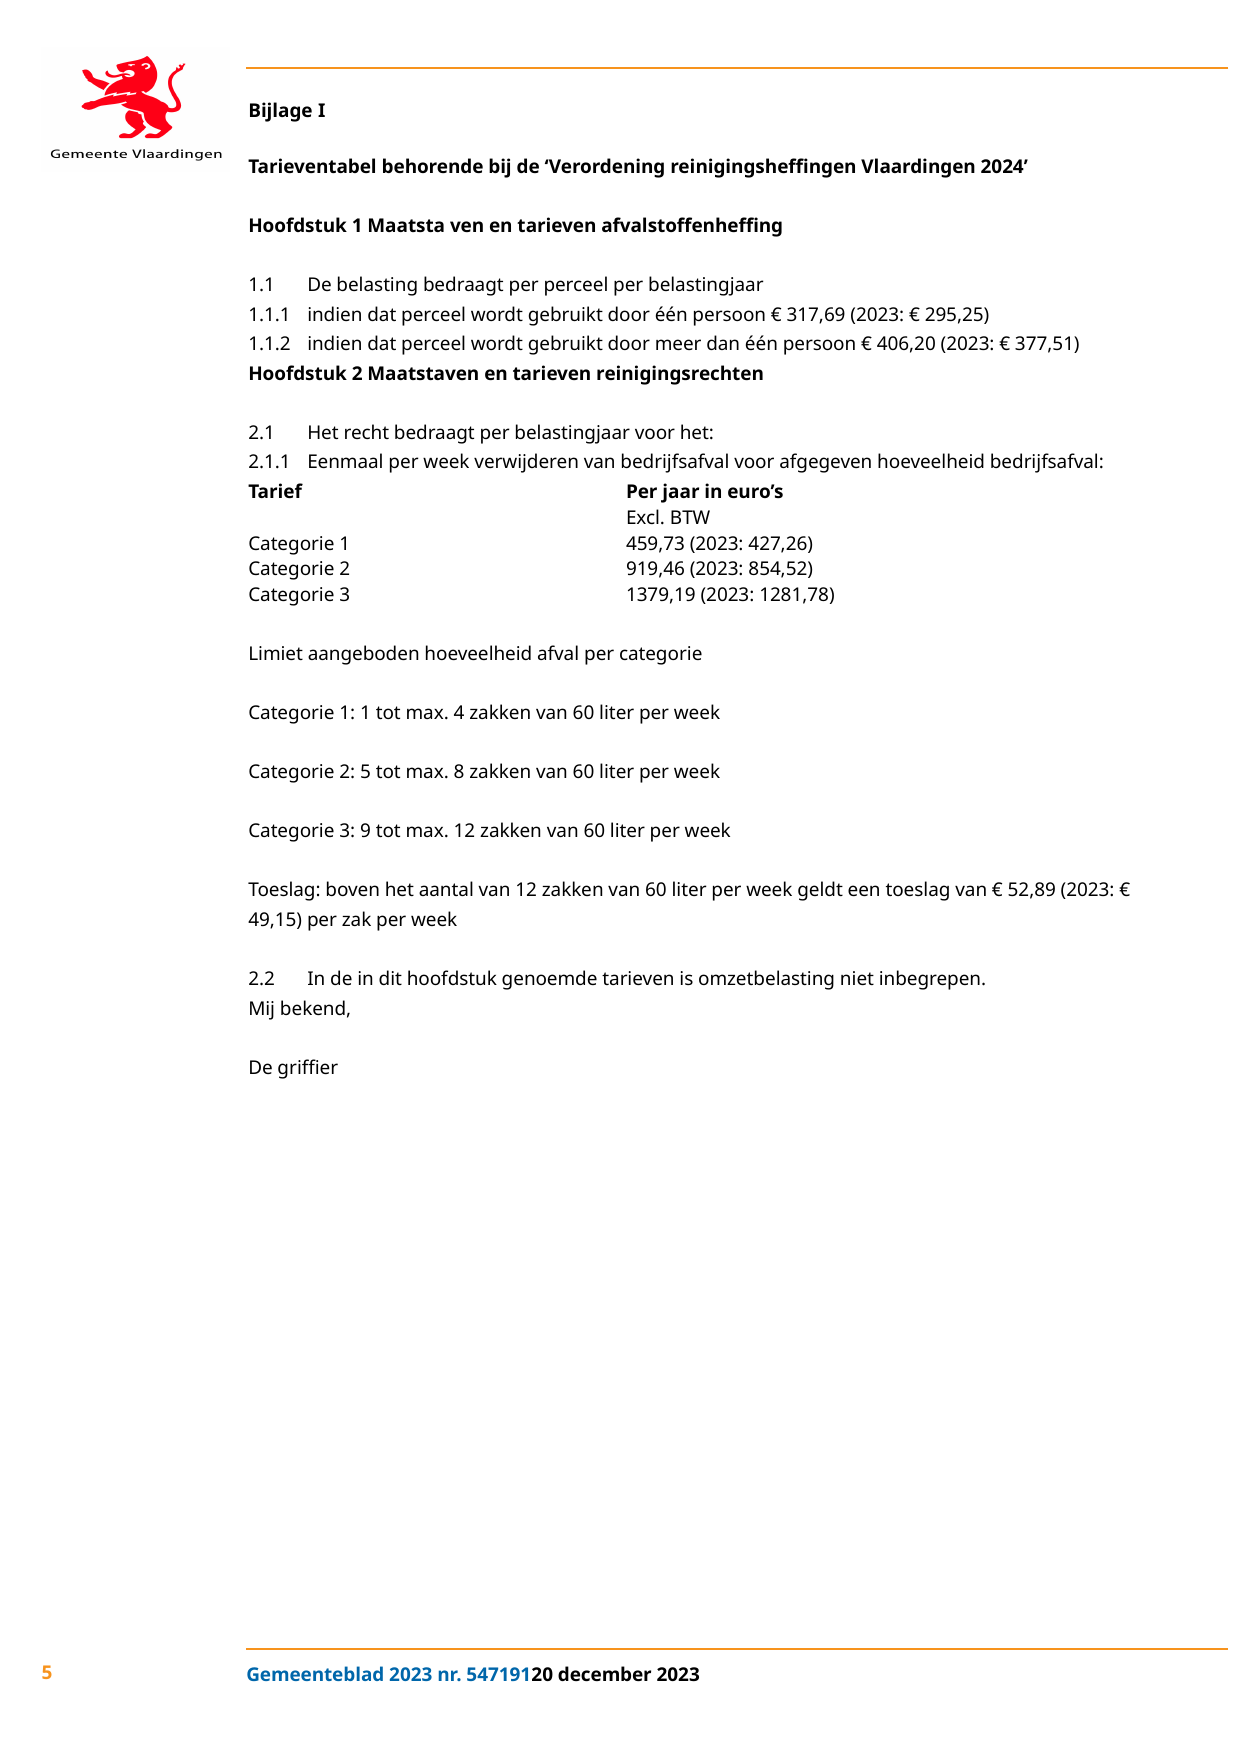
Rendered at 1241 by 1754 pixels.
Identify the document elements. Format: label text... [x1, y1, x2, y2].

text Hoofdstuk 2 Maatstaven en tarieven reinigingsrechten [248, 360, 1152, 386]
list indien dat perceel wordt gebruikt door één persoon € 317,69 (2023: € 295,25) [248, 301, 1152, 327]
text Limiet aangeboden hoeveelheid afval per categorie [248, 640, 1152, 666]
text Mij bekend, [248, 995, 1152, 1021]
text Hoofdstuk 1 Maatsta ven en tarieven afvalstoffenheffing [248, 212, 1152, 238]
list indien dat perceel wordt gebruikt door meer dan één persoon € 406,20 (2023: € 377,51) [248, 330, 1152, 356]
table_cell 919,46 (2023: 854,52) [626, 556, 1152, 581]
table_cell 459,73 (2023: 427,26) [626, 530, 1152, 556]
list Het recht bedraagt per belastingjaar voor het: [248, 419, 1152, 445]
text Tarieventabel behorende bij de ‘Verordening reinigingsheffingen Vlaardingen 2024’ [248, 153, 1152, 179]
list De belasting bedraagt per perceel per belastingjaar [248, 271, 1152, 297]
table_cell Categorie 2 [248, 556, 626, 581]
text Toeslag: boven het aantal van 12 zakken van 60 liter per week geldt een toeslag van € 52,89 (2023: € 49,15) per zak per week [248, 877, 1152, 932]
table_header Per jaar in euro’s [626, 479, 1152, 504]
table_cell Excl. BTW [626, 504, 1152, 530]
table_header Tarief [248, 479, 626, 504]
text Categorie 2: 5 tot max. 8 zakken van 60 liter per week [248, 758, 1152, 784]
text Categorie 3: 9 tot max. 12 zakken van 60 liter per week [248, 817, 1152, 843]
table_cell Categorie 3 [248, 581, 626, 607]
text Bijlage I [248, 95, 1152, 123]
text De griffier [248, 1054, 1152, 1080]
text Categorie 1: 1 tot max. 4 zakken van 60 liter per week [248, 699, 1152, 725]
table_cell Categorie 1 [248, 530, 626, 556]
table_cell 1379,19 (2023: 1281,78) [626, 581, 1152, 607]
list In de in dit hoofdstuk genoemde tarieven is omzetbelasting niet inbegrepen. [248, 965, 1152, 991]
picture [41, 47, 231, 172]
table_cell [248, 504, 626, 530]
list Eenmaal per week verwijderen van bedrijfsafval voor afgegeven hoeveelheid bedrijfsafval: [248, 449, 1152, 474]
